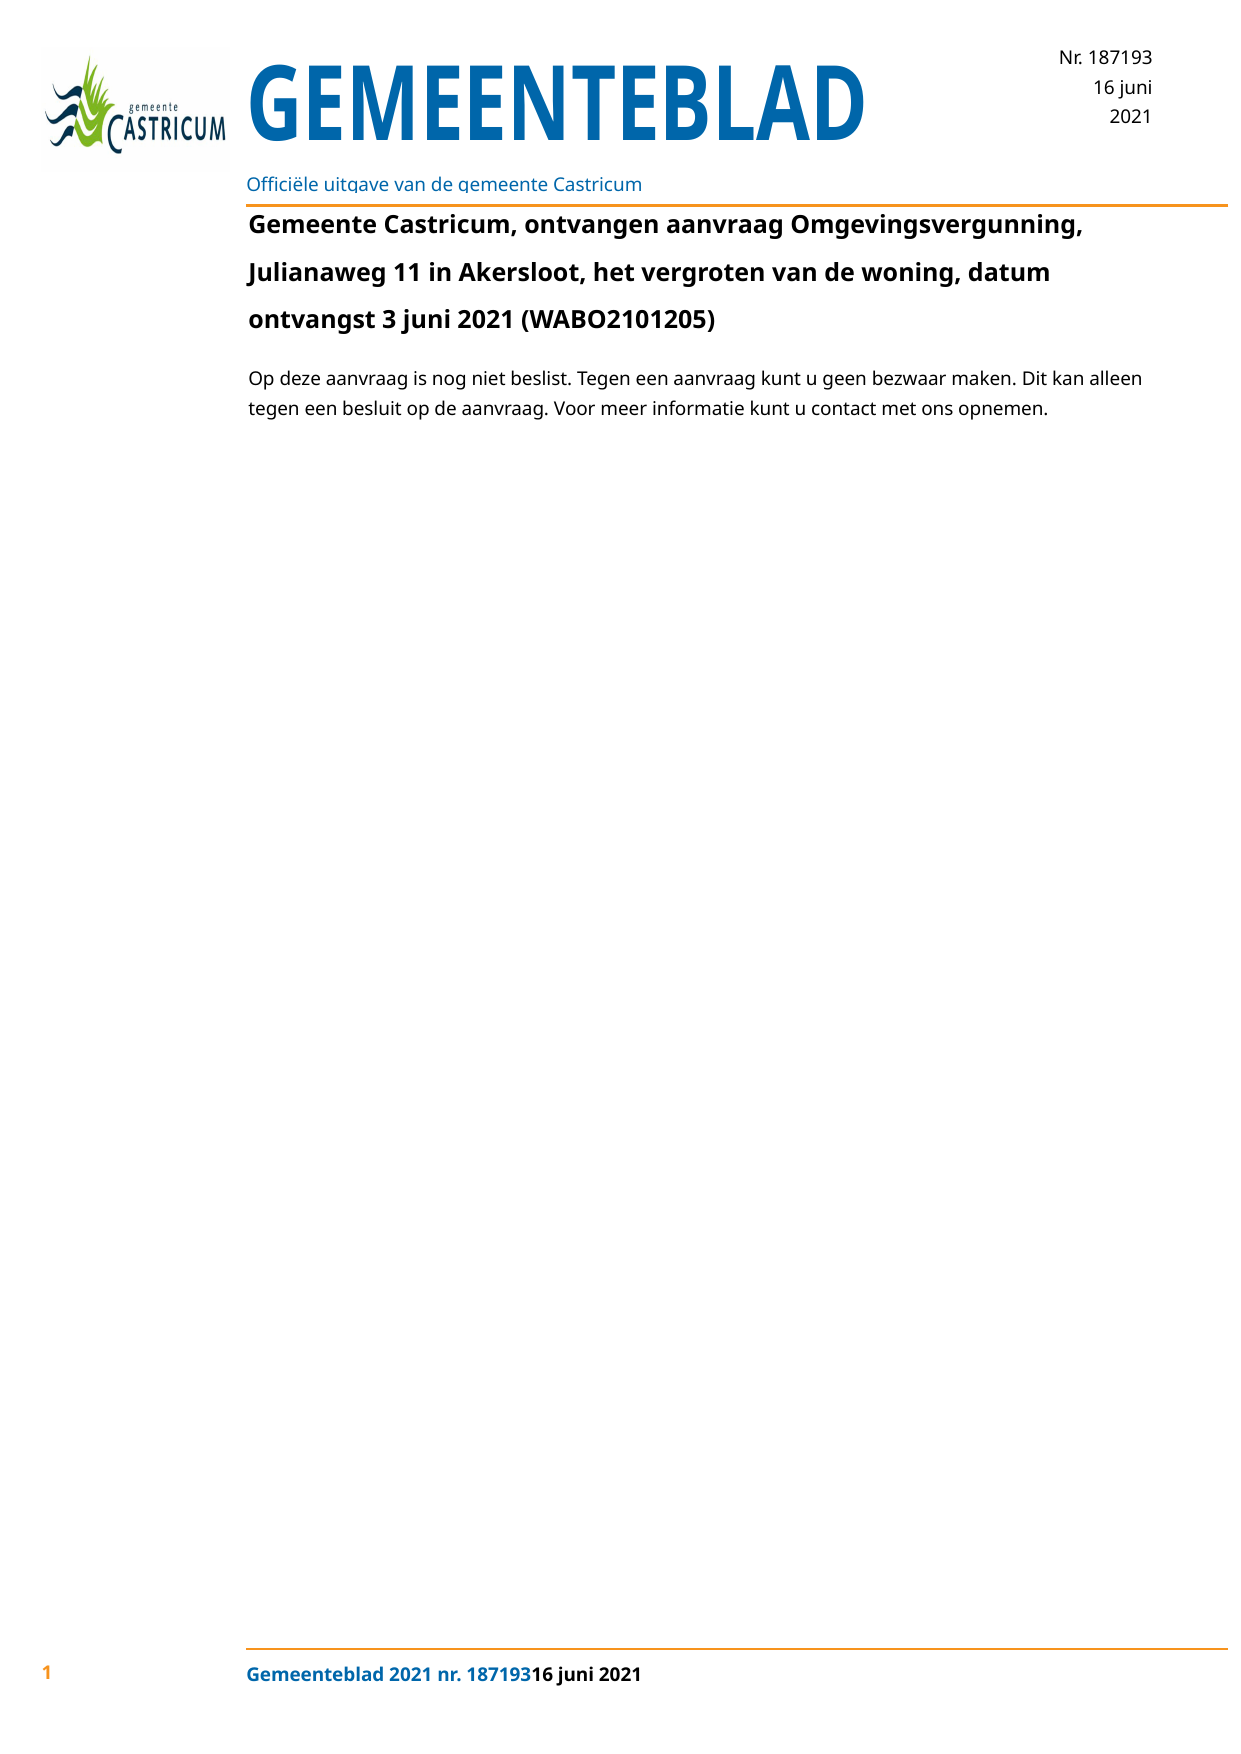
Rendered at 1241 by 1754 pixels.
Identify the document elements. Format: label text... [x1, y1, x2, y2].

picture [41, 47, 231, 172]
text Op deze aanvraag is nog niet beslist. Tegen een aanvraag kunt u geen bezwaar maken. Dit kan alleen tegen een besluit op de aanvraag. Voor meer informatie kunt u contact met ons opnemen. [248, 366, 1152, 421]
text Gemeente Castricum, ontvangen aanvraag Omgevingsvergunning, Julianaweg 11 in Akersloot, het vergroten van de woning, datum ontvangst 3 juni 2021 (WABO2101205) [248, 207, 1152, 336]
